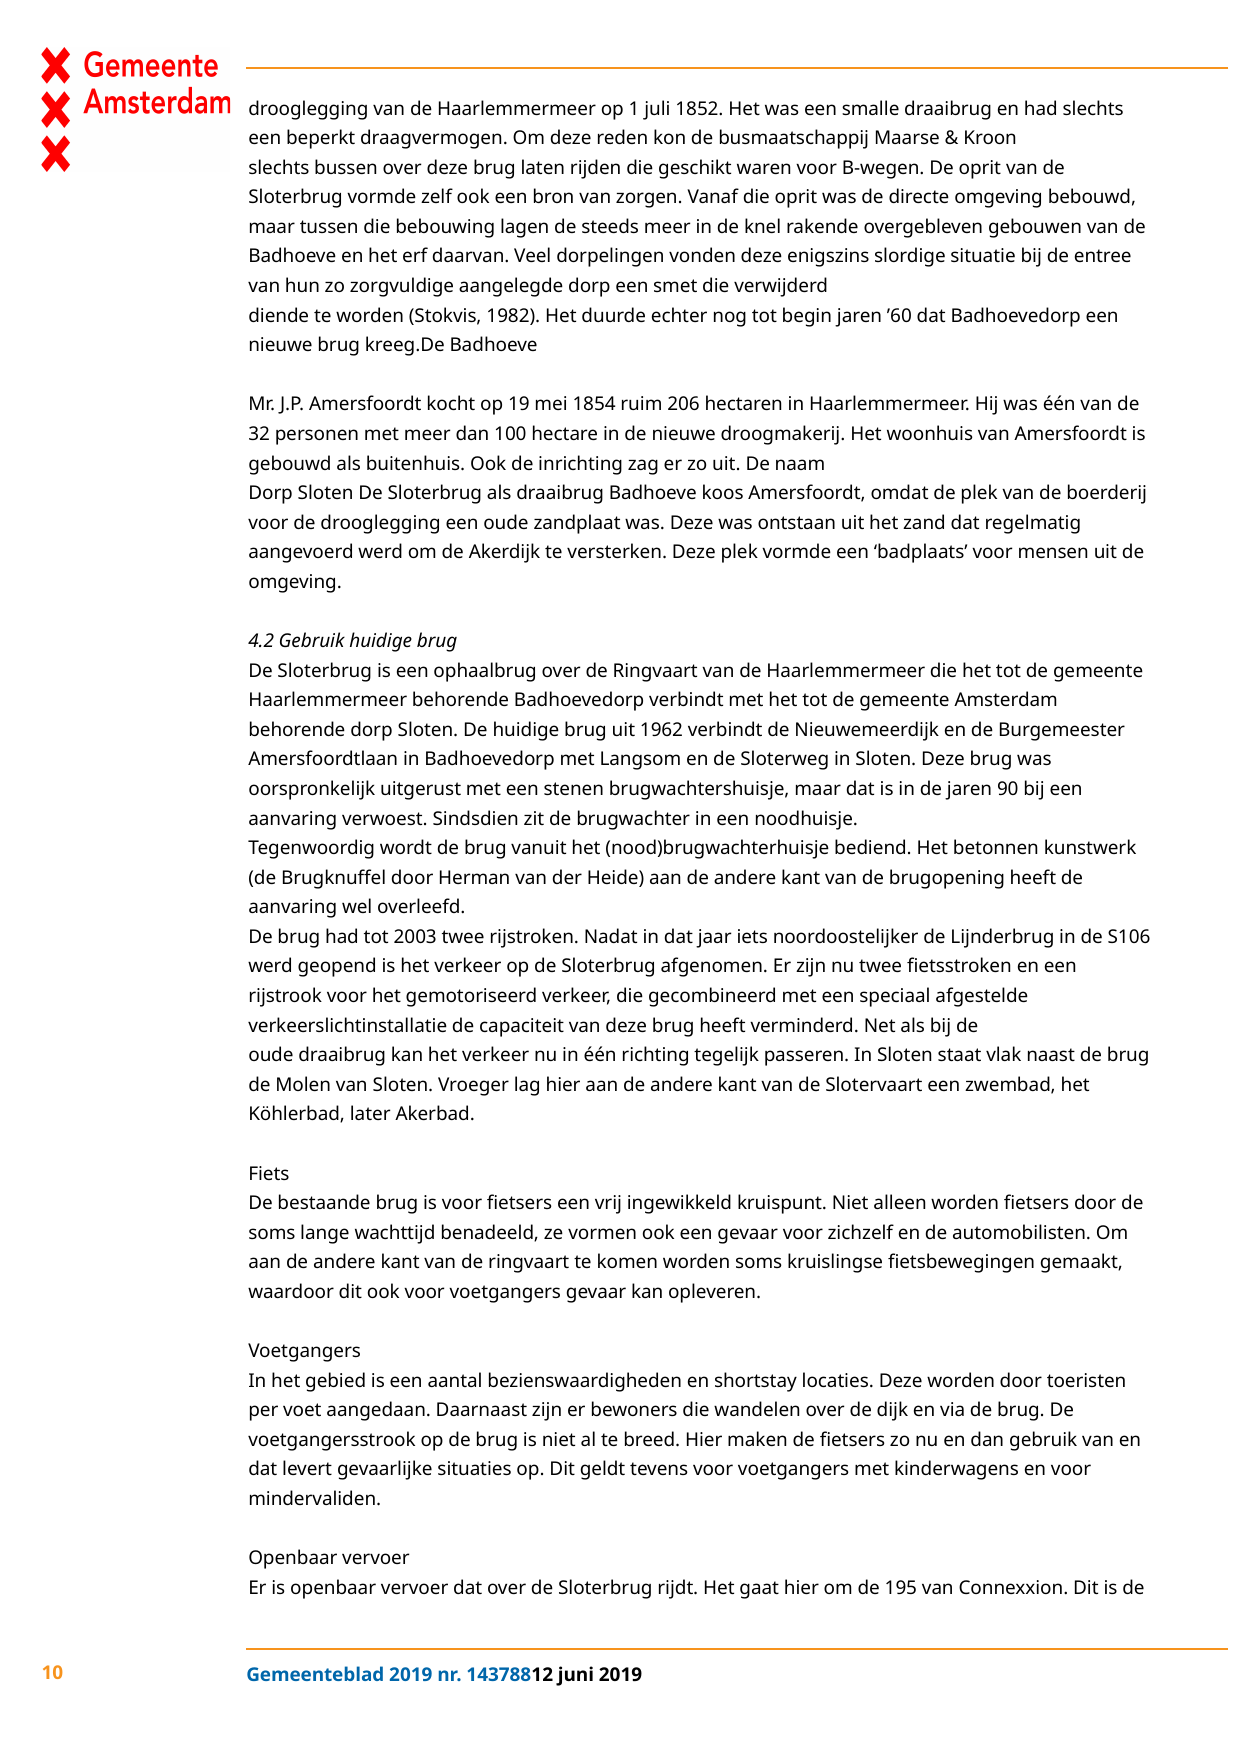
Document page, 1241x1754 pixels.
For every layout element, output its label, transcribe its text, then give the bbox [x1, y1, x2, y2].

text Fiets [248, 1160, 1152, 1186]
text 4.2 Gebruik huidige brug [248, 627, 1152, 653]
text Dorp Sloten De Sloterbrug als draaibrug Badhoeve koos Amersfoordt, omdat de plek van de boerderij voor de drooglegging een oude zandplaat was. Deze was ontstaan uit het zand dat regelmatig aangevoerd werd om de Akerdijk te versterken. Deze plek vormde een ‘badplaats’ voor mensen uit de omgeving. [248, 479, 1152, 594]
text Openbaar vervoer [248, 1544, 1152, 1570]
text In het gebied is een aantal bezienswaardigheden en shortstay locaties. Deze worden door toeristen per voet aangedaan. Daarnaast zijn er bewoners die wandelen over de dijk en via de brug. De voetgangersstrook op de brug is niet al te breed. Hier maken de fietsers zo nu en dan gebruik van en dat levert gevaarlijke situaties op. Dit geldt tevens voor voetgangers met kinderwagens en voor mindervaliden. [248, 1367, 1152, 1511]
text Voetgangers [248, 1337, 1152, 1363]
text De bestaande brug is voor fietsers een vrij ingewikkeld kruispunt. Niet alleen worden fietsers door de soms lange wachttijd benadeeld, ze vormen ook een gevaar voor zichzelf en de automobilisten. Om aan de andere kant van de ringvaart te komen worden soms kruislingse fietsbewegingen gemaakt, waardoor dit ook voor voetgangers gevaar kan opleveren. [248, 1189, 1152, 1304]
text diende te worden (Stokvis, 1982). Het duurde echter nog tot begin jaren ’60 dat Badhoevedorp een nieuwe brug kreeg.De Badhoeve [248, 302, 1152, 357]
text De brug had tot 2003 twee rijstroken. Nadat in dat jaar iets noordoostelijker de Lijnderbrug in de S106 werd geopend is het verkeer op de Sloterbrug afgenomen. Er zijn nu twee fietsstroken en een rijstrook voor het gemotoriseerd verkeer, die gecombineerd met een speciaal afgestelde verkeerslichtinstallatie de capaciteit van deze brug heeft verminderd. Net als bij de [248, 923, 1152, 1038]
text oude draaibrug kan het verkeer nu in één richting tegelijk passeren. In Sloten staat vlak naast de brug de Molen van Sloten. Vroeger lag hier aan de andere kant van de Slotervaart een zwembad, het Köhlerbad, later Akerbad. [248, 1041, 1152, 1126]
text Er is openbaar vervoer dat over de Sloterbrug rijdt. Het gaat hier om de 195 van Connexxion. Dit is de [248, 1574, 1152, 1600]
text Tegenwoordig wordt de brug vanuit het (nood)brugwachterhuisje bediend. Het betonnen kunstwerk (de Brugknuffel door Herman van der Heide) aan de andere kant van de brugopening heeft de aanvaring wel overleefd. [248, 834, 1152, 919]
text drooglegging van de Haarlemmermeer op 1 juli 1852. Het was een smalle draaibrug en had slechts een beperkt draagvermogen. Om deze reden kon de busmaatschappij Maarse & Kroon [248, 95, 1152, 150]
text Mr. J.P. Amersfoordt kocht op 19 mei 1854 ruim 206 hectaren in Haarlemmermeer. Hij was één van de 32 personen met meer dan 100 hectare in de nieuwe droogmakerij. Het woonhuis van Amersfoordt is gebouwd als buitenhuis. Ook de inrichting zag er zo uit. De naam [248, 391, 1152, 476]
picture [41, 47, 231, 172]
text slechts bussen over deze brug laten rijden die geschikt waren voor B-wegen. De oprit van de Sloterbrug vormde zelf ook een bron van zorgen. Vanaf die oprit was de directe omgeving bebouwd, maar tussen die bebouwing lagen de steeds meer in de knel rakende overgebleven gebouwen van de Badhoeve en het erf daarvan. Veel dorpelingen vonden deze enigszins slordige situatie bij de entree van hun zo zorgvuldige aangelegde dorp een smet die verwijderd [248, 154, 1152, 298]
text De Sloterbrug is een ophaalbrug over de Ringvaart van de Haarlemmermeer die het tot de gemeente Haarlemmermeer behorende Badhoevedorp verbindt met het tot de gemeente Amsterdam behorende dorp Sloten. De huidige brug uit 1962 verbindt de Nieuwemeerdijk en de Burgemeester Amersfoordtlaan in Badhoevedorp met Langsom en de Sloterweg in Sloten. Deze brug was oorspronkelijk uitgerust met een stenen brugwachtershuisje, maar dat is in de jaren 90 bij een aanvaring verwoest. Sindsdien zit de brugwachter in een noodhuisje. [248, 657, 1152, 831]
